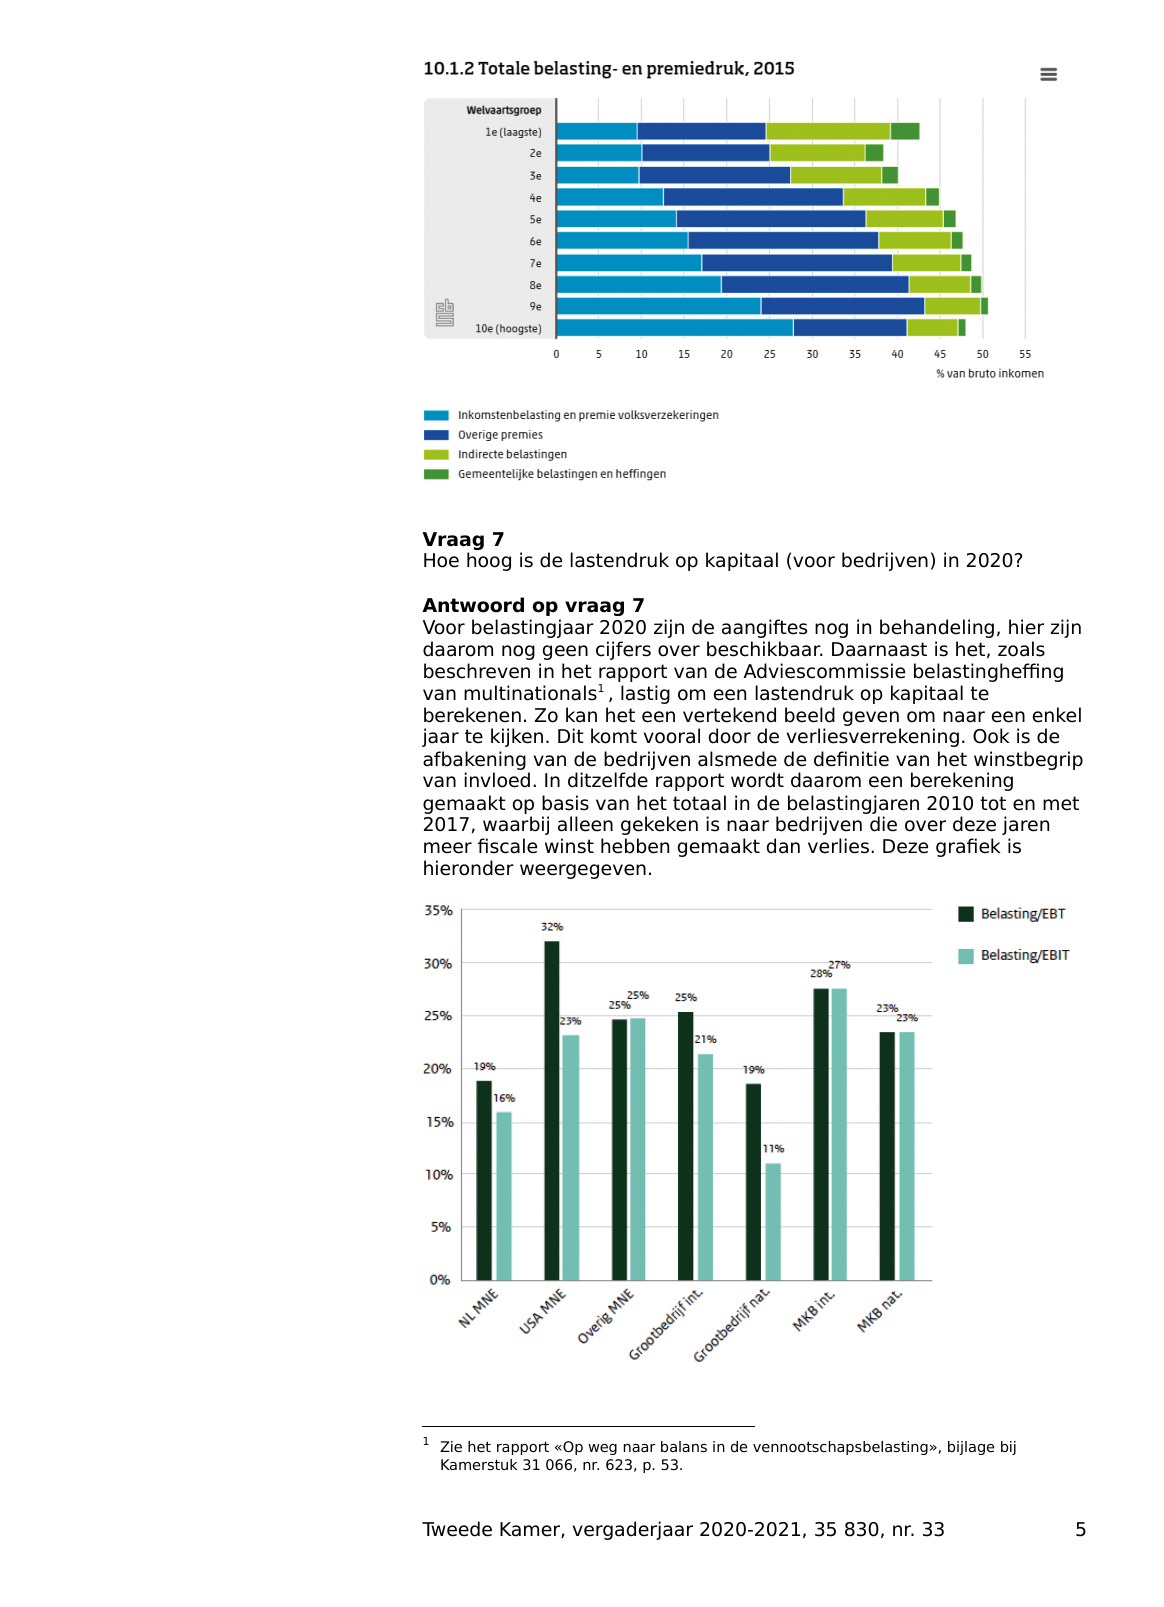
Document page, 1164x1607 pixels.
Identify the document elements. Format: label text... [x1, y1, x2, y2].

picture [422, 59, 1060, 485]
subtitle Vraag 7 [422, 528, 1087, 550]
picture [422, 902, 1072, 1369]
text Voor belastingjaar 2020 zijn de aangiftes nog in behandeling, hier zijn daarom nog geen cijfers over beschikbaar. Daarnaast is het, zoals beschreven in het rapport van de Adviescommissie belastingheffing van multinationals, lastig om een lastendruk op kapitaal te berekenen. Zo kan het een vertekend beeld geven om naar een enkel jaar te kijken. Dit komt vooral door de verliesverrekening. Ook is de afbakening van de bedrijven alsmede de definitie van het winstbegrip van invloed. In ditzelfde rapport wordt daarom een berekening gemaakt op basis van het totaal in de belastingjaren 2010 tot en met 2017, waarbij alleen gekeken is naar bedrijven die over deze jaren meer fiscale winst hebben gemaakt dan verlies. Deze grafiek is hieronder weergegeven. [422, 617, 1087, 880]
text Hoe hoog is de lastendruk op kapitaal (voor bedrijven) in 2020? [422, 550, 1087, 572]
text Zie het rapport «Op weg naar balans in de vennootschapsbelasting», bijlage bij Kamerstuk 31 066, nr. 623, p. 53. [422, 1435, 1087, 1474]
subtitle Antwoord op vraag 7 [422, 594, 1087, 617]
